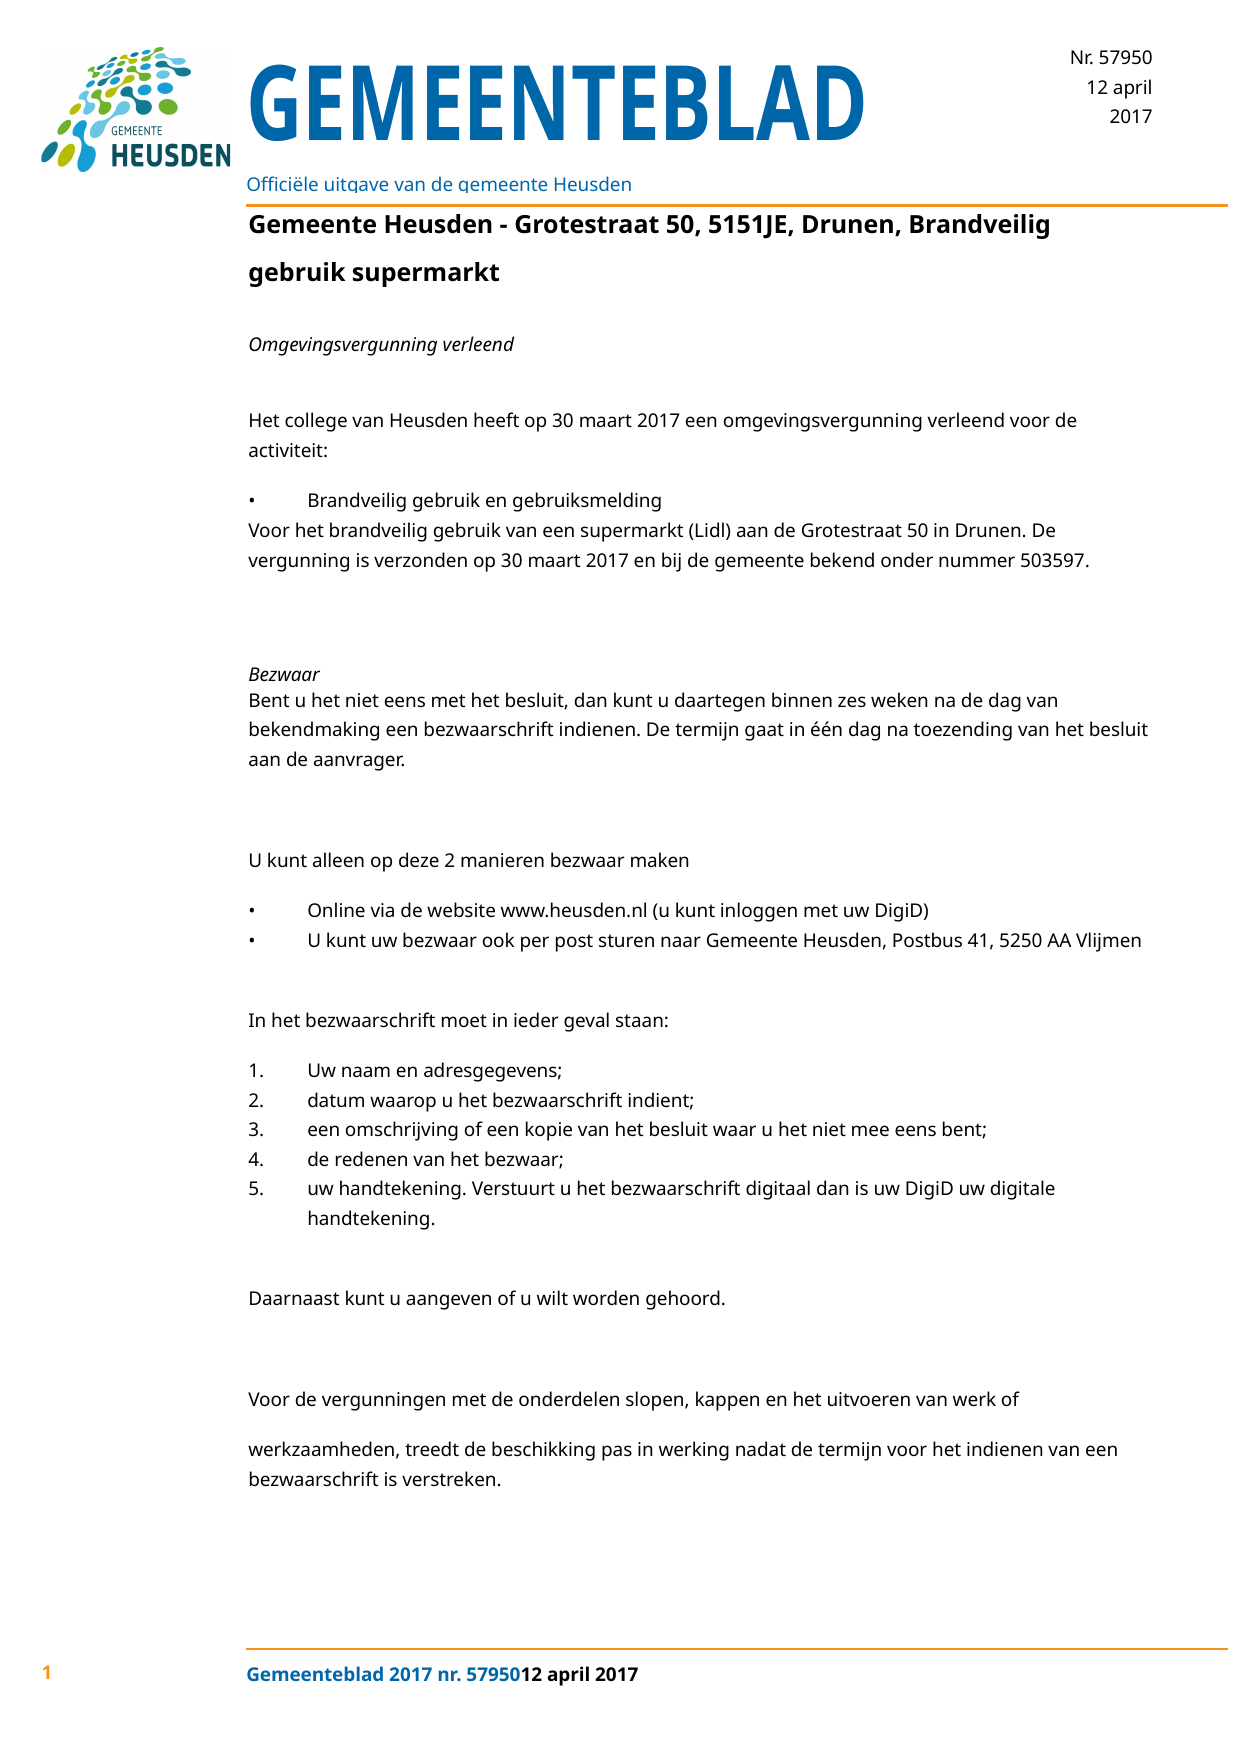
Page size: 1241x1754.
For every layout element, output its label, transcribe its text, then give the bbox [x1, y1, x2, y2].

text In het bezwaarschrift moet in ieder geval staan: [248, 1007, 1152, 1033]
text Het college van Heusden heeft op 30 maart 2017 een omgevingsvergunning verleend voor de activiteit: [248, 408, 1152, 463]
list de redenen van het bezwaar; [248, 1146, 1152, 1172]
text Bent u het niet eens met het besluit, dan kunt u daartegen binnen zes weken na de dag van bekendmaking een bezwaarschrift indienen. De termijn gaat in één dag na toezending van het besluit aan de aanvrager. [248, 687, 1152, 772]
text Voor de vergunningen met de onderdelen slopen, kappen en het uitvoeren van werk of [248, 1386, 1152, 1412]
text Daarnaast kunt u aangeven of u wilt worden gehoord. [248, 1285, 1152, 1311]
picture [41, 47, 231, 172]
text Bezwaar [248, 661, 1152, 687]
list Online via de website www.heusden.nl (u kunt inloggen met uw DigiD) [248, 897, 1152, 923]
list een omschrijving of een kopie van het besluit waar u het niet mee eens bent; [248, 1116, 1152, 1142]
list uw handtekening. Verstuurt u het bezwaarschrift digitaal dan is uw DigiD uw digitale handtekening. [248, 1176, 1152, 1231]
text Gemeente Heusden - Grotestraat 50, 5151JE, Drunen, Brandveilig gebruik supermarkt [248, 207, 1152, 288]
list Brandveilig gebruik en gebruiksmelding [248, 488, 1152, 513]
list Uw naam en adresgegevens; [248, 1057, 1152, 1083]
list datum waarop u het bezwaarschrift indient; [248, 1087, 1152, 1113]
text Voor het brandveilig gebruik van een supermarkt (Lidl) aan de Grotestraat 50 in Drunen. De vergunning is verzonden op 30 maart 2017 en bij de gemeente bekend onder nummer 503597. [248, 517, 1152, 572]
text Omgevingsvergunning verleend [248, 331, 1152, 357]
text werkzaamheden, treedt de beschikking pas in werking nadat de termijn voor het indienen van een bezwaarschrift is verstreken. [248, 1436, 1152, 1492]
text U kunt alleen op deze 2 manieren bezwaar maken [248, 847, 1152, 873]
list U kunt uw bezwaar ook per post sturen naar Gemeente Heusden, Postbus 41, 5250 AA Vlijmen [248, 927, 1152, 953]
